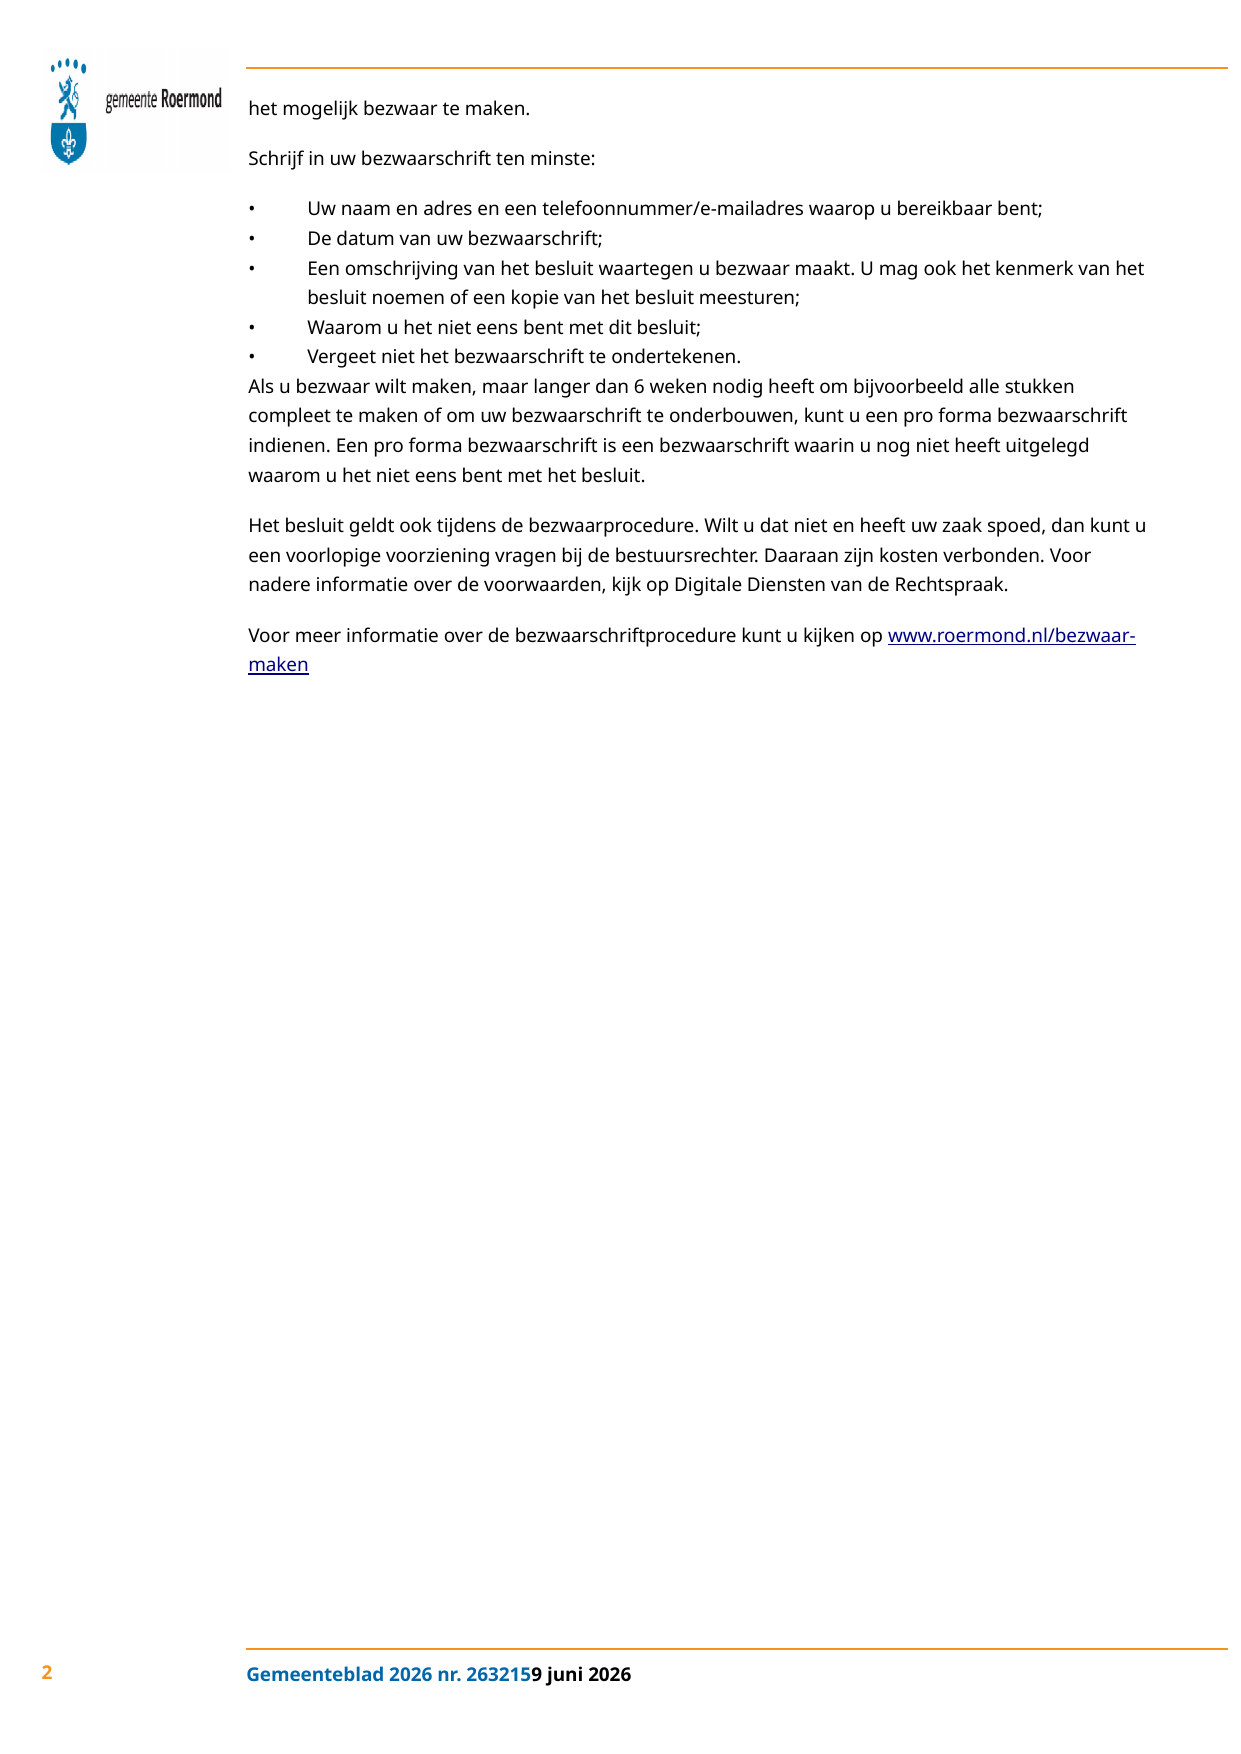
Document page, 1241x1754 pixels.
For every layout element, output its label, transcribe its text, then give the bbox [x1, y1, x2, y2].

text het mogelijk bezwaar te maken. [248, 95, 1152, 121]
text Voor meer informatie over de bezwaarschriftprocedure kunt u kijken op www.roermond.nl/bezwaar-maken [248, 622, 1152, 677]
picture [41, 47, 231, 172]
list De datum van uw bezwaarschrift; [248, 225, 1152, 251]
list Uw naam en adres en een telefoonnummer/e-mailadres waarop u bereikbaar bent; [248, 196, 1152, 221]
list Vergeet niet het bezwaarschrift te ondertekenen. [248, 343, 1152, 369]
text Schrijf in uw bezwaarschrift ten minste: [248, 145, 1152, 171]
text Als u bezwaar wilt maken, maar langer dan 6 weken nodig heeft om bijvoorbeeld alle stukken compleet te maken of om uw bezwaarschrift te onderbouwen, kunt u een pro forma bezwaarschrift indienen. Een pro forma bezwaarschrift is een bezwaarschrift waarin u nog niet heeft uitgelegd waarom u het niet eens bent met het besluit. [248, 373, 1152, 488]
list Een omschrijving van het besluit waartegen u bezwaar maakt. U mag ook het kenmerk van het besluit noemen of een kopie van het besluit meesturen; [248, 255, 1152, 310]
text Het besluit geldt ook tijdens de bezwaarprocedure. Wilt u dat niet en heeft uw zaak spoed, dan kunt u een voorlopige voorziening vragen bij de bestuursrechter. Daaraan zijn kosten verbonden. Voor nadere informatie over de voorwaarden, kijk op Digitale Diensten van de Rechtspraak. [248, 512, 1152, 597]
list Waarom u het niet eens bent met dit besluit; [248, 314, 1152, 340]
